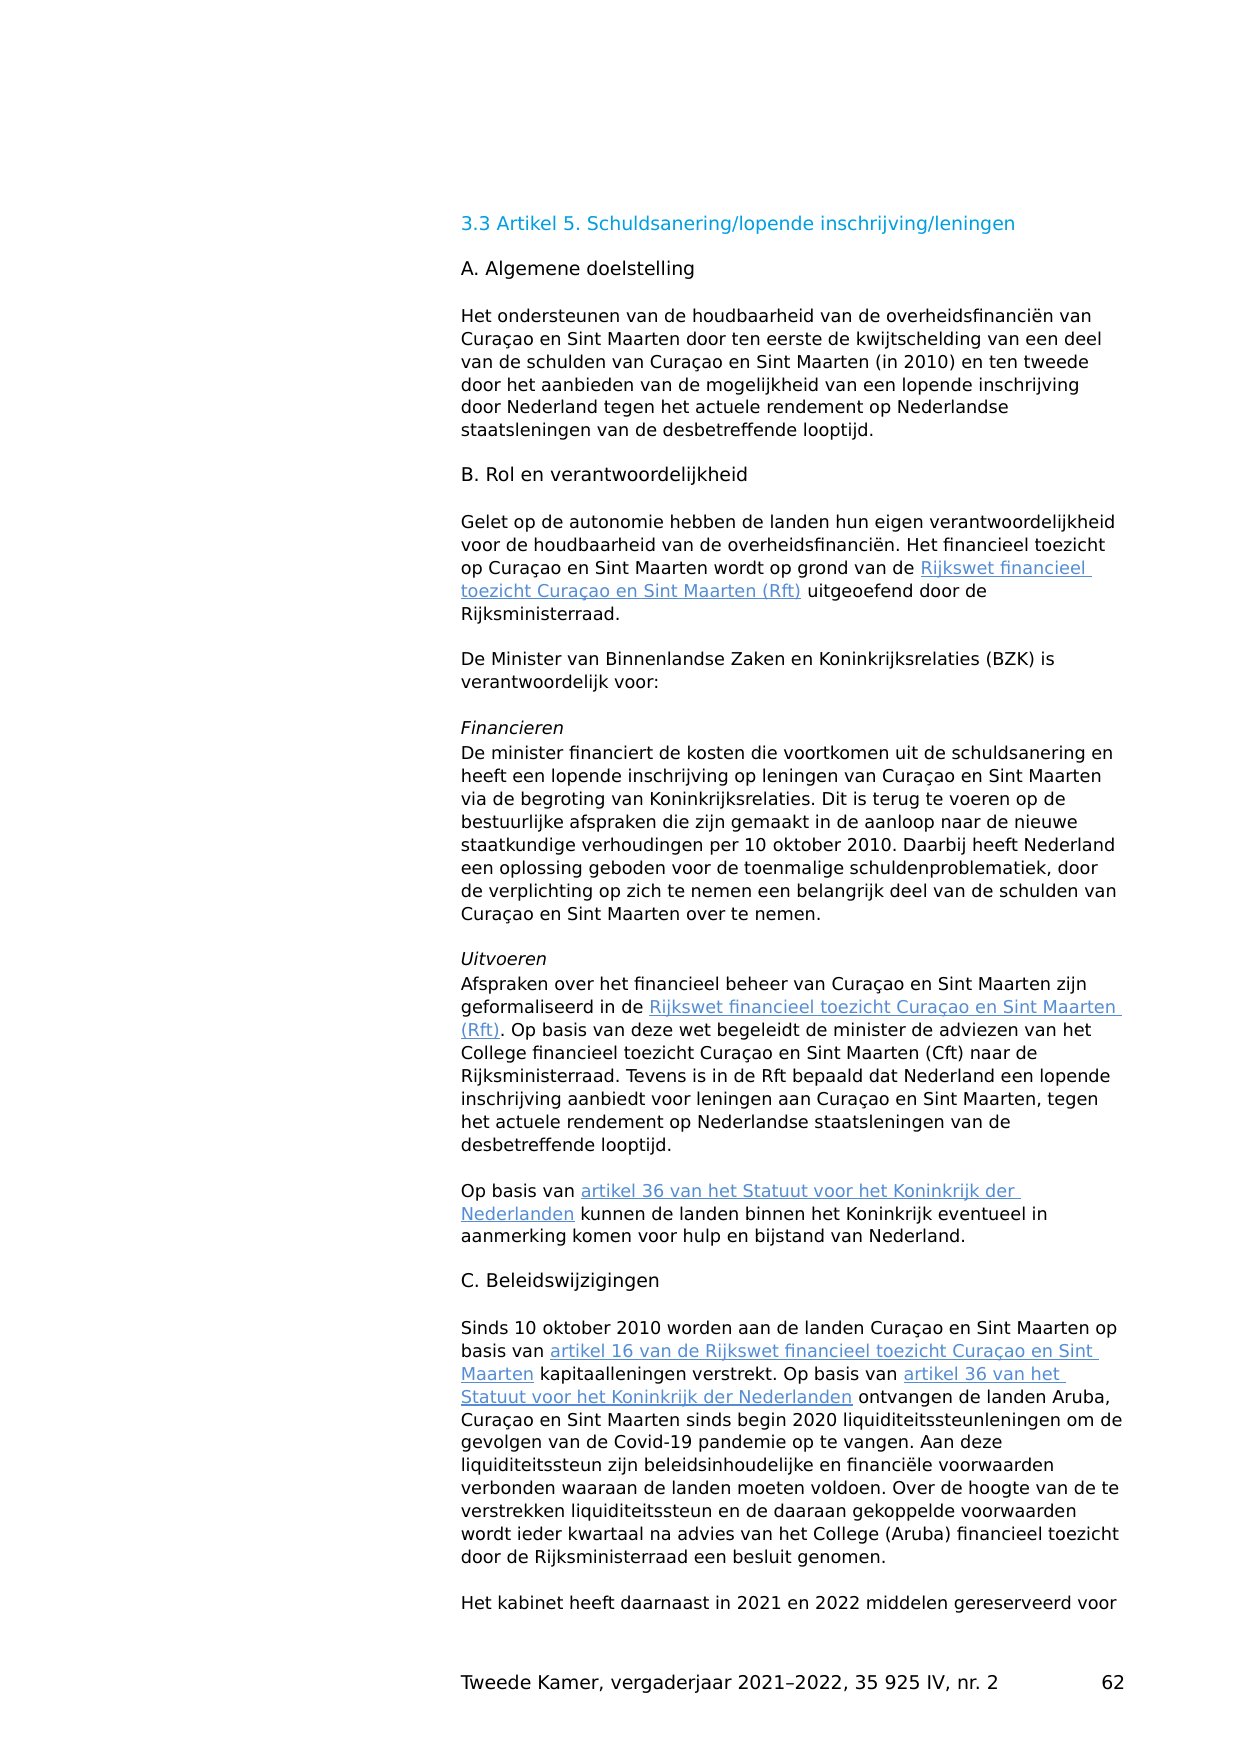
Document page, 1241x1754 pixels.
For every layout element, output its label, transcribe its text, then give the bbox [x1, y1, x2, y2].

title C. Beleidswijzigingen [461, 1270, 1125, 1292]
text Op basis van artikel 36 van het Statuut voor het Koninkrijk der Nederlanden kunnen de landen binnen het Koninkrijk eventueel in aanmerking komen voor hulp en bijstand van Nederland. [461, 1179, 1125, 1247]
title A. Algemene doelstelling [461, 258, 1125, 280]
text Uitvoeren [461, 947, 1125, 970]
text Sinds 10 oktober 2010 worden aan de landen Curaçao en Sint Maarten op basis van artikel 16 van de Rijkswet financieel toezicht Curaçao en Sint Maarten kapitaalleningen verstrekt. Op basis van artikel 36 van het Statuut voor het Koninkrijk der Nederlanden ontvangen de landen Aruba, Curaçao en Sint Maarten sinds begin 2020 liquiditeitssteunleningen om de gevolgen van de Covid-19 pandemie op te vangen. Aan deze liquiditeitssteun zijn beleidsinhoudelijke en financiële voorwaarden verbonden waaraan de landen moeten voldoen. Over de hoogte van de te verstrekken liquiditeitssteun en de daaraan gekoppelde voorwaarden wordt ieder kwartaal na advies van het College (Aruba) financieel toezicht door de Rijksministerraad een besluit genomen. [461, 1316, 1125, 1568]
text Het ondersteunen van de houdbaarheid van de overheidsfinanciën van Curaçao en Sint Maarten door ten eerste de kwijtschelding van een deel van de schulden van Curaçao en Sint Maarten (in 2010) en ten tweede door het aanbieden van de mogelijkheid van een lopende inschrijving door Nederland tegen het actuele rendement op Nederlandse staatsleningen van de desbetreffende looptijd. [461, 304, 1125, 441]
text Afspraken over het financieel beheer van Curaçao en Sint Maarten zijn geformaliseerd in de Rijkswet financieel toezicht Curaçao en Sint Maarten (Rft). Op basis van deze wet begeleidt de minister de adviezen van het College financieel toezicht Curaçao en Sint Maarten (Cft) naar de Rijksministerraad. Tevens is in de Rft bepaald dat Nederland een lopende inschrijving aanbiedt voor leningen aan Curaçao en Sint Maarten, tegen het actuele rendement op Nederlandse staatsleningen van de desbetreffende looptijd. [461, 972, 1125, 1156]
text De Minister van Binnenlandse Zaken en Koninkrijksrelaties (BZK) is verantwoordelijk voor: [461, 647, 1125, 693]
text De minister financiert de kosten die voortkomen uit de schuldsanering en heeft een lopende inschrijving op leningen van Curaçao en Sint Maarten via de begroting van Koninkrijksrelaties. Dit is terug te voeren op de bestuurlijke afspraken die zijn gemaakt in de aanloop naar de nieuwe staatkundige verhoudingen per 10 oktober 2010. Daarbij heeft Nederland een oplossing geboden voor de toenmalige schuldenproblematiek, door de verplichting op zich te nemen een belangrijk deel van de schulden van Curaçao en Sint Maarten over te nemen. [461, 741, 1125, 924]
title B. Rol en verantwoordelijkheid [461, 464, 1125, 486]
text Het kabinet heeft daarnaast in 2021 en 2022 middelen gereserveerd voor [461, 1591, 1125, 1614]
text Gelet op de autonomie hebben de landen hun eigen verantwoordelijkheid voor de houdbaarheid van de overheidsfinanciën. Het financieel toezicht op Curaçao en Sint Maarten wordt op grond van de Rijkswet financieel toezicht Curaçao en Sint Maarten (Rft) uitgeoefend door de Rijksministerraad. [461, 510, 1125, 624]
text Financieren [461, 716, 1125, 739]
title 3.3 Artikel 5. Schuldsanering/lopende inschrijving/leningen [461, 213, 1125, 235]
